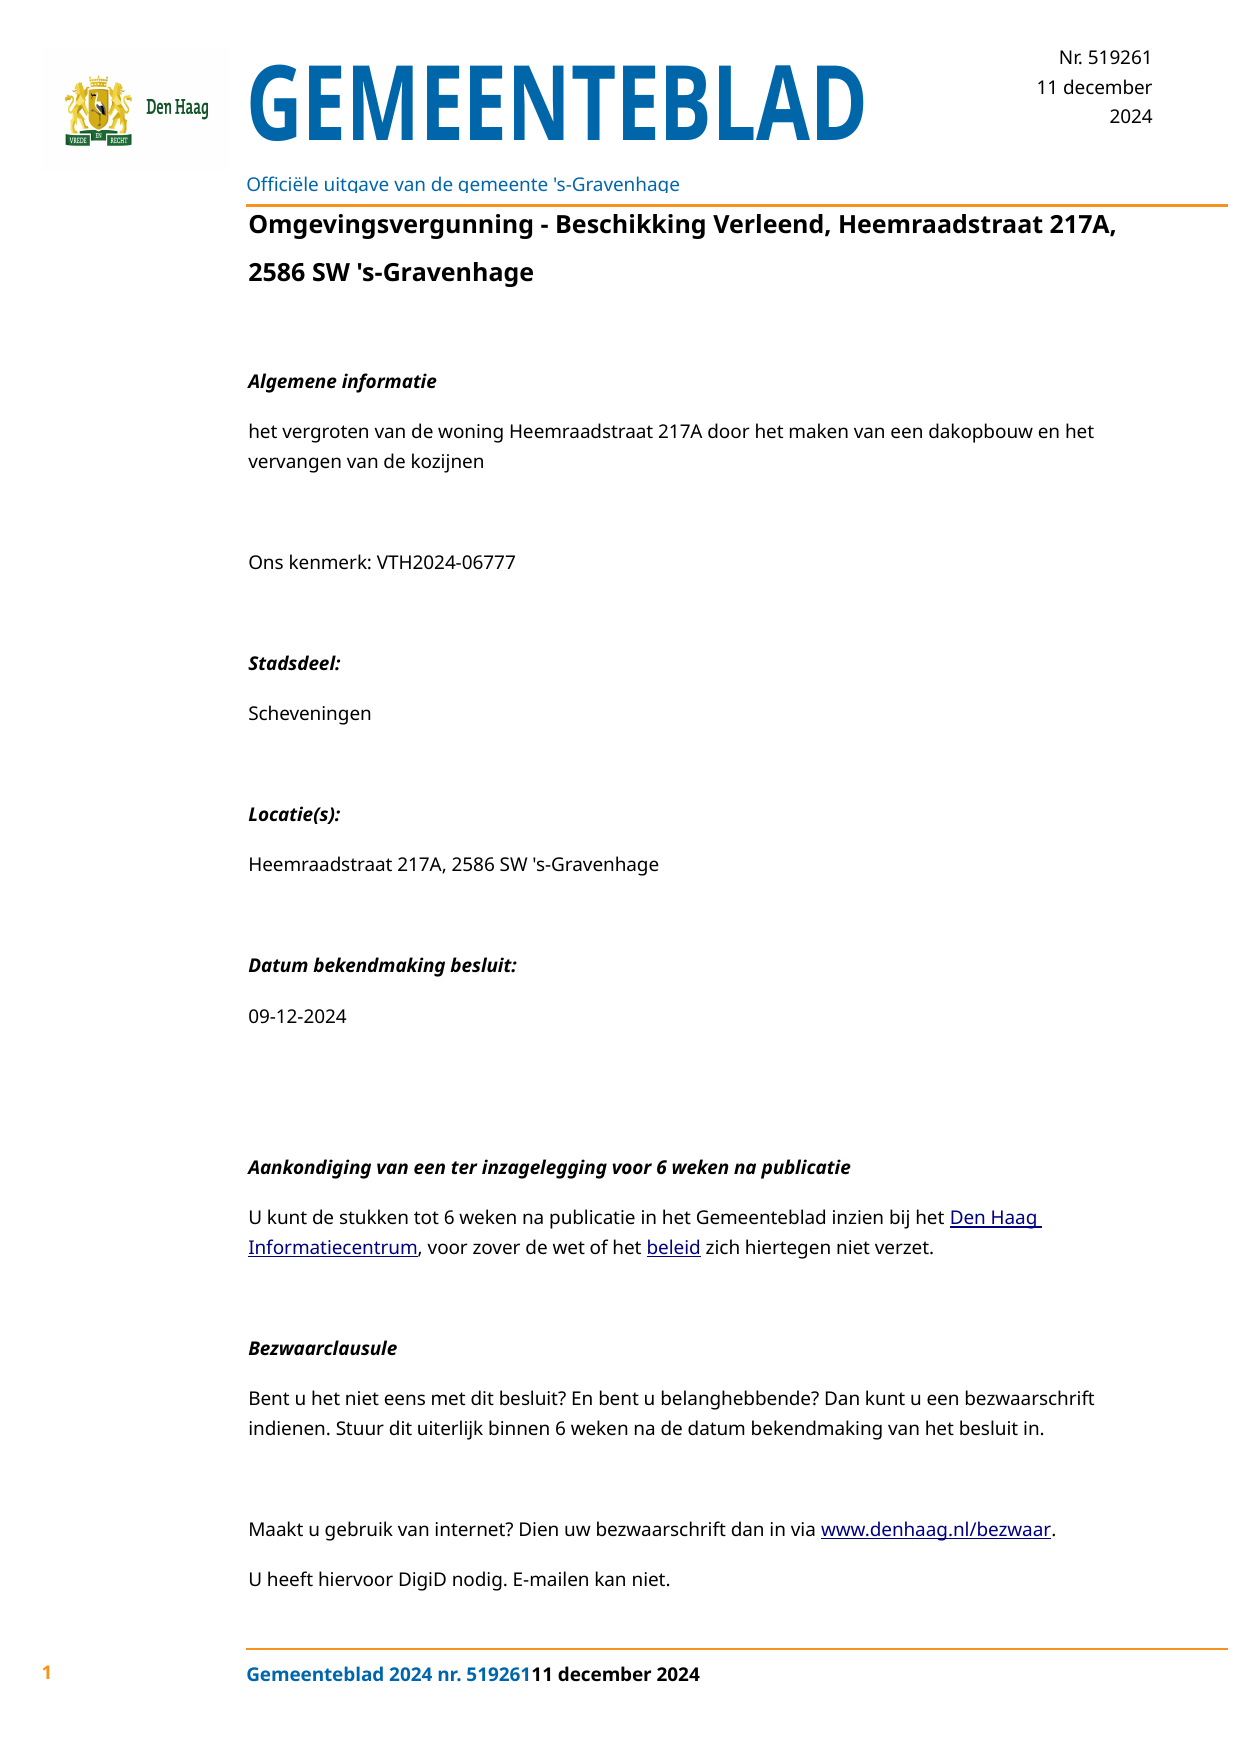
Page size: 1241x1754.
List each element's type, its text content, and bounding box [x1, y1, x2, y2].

text U kunt de stukken tot 6 weken na publicatie in het Gemeenteblad inzien bij het Den Haag Informatiecentrum, voor zover de wet of het beleid zich hiertegen niet verzet. [248, 1204, 1152, 1260]
text Heemraadstraat 217A, 2586 SW 's-Gravenhage [248, 852, 1152, 877]
text Bent u het niet eens met dit besluit? En bent u belanghebbende? Dan kunt u een bezwaarschrift indienen. Stuur dit uiterlijk binnen 6 weken na de datum bekendmaking van het besluit in. [248, 1385, 1152, 1441]
text Locatie(s): [248, 801, 1152, 827]
text Aankondiging van een ter inzagelegging voor 6 weken na publicatie [248, 1154, 1152, 1180]
text Stadsdeel: [248, 650, 1152, 676]
text Bezwaarclausule [248, 1335, 1152, 1361]
text Scheveningen [248, 700, 1152, 726]
text Algemene informatie [248, 368, 1152, 394]
picture [41, 47, 231, 172]
text 09-12-2024 [248, 1003, 1152, 1029]
text Ons kenmerk: VTH2024-06777 [248, 549, 1152, 575]
text het vergroten van de woning Heemraadstraat 217A door het maken van een dakopbouw en het vervangen van de kozijnen [248, 419, 1152, 474]
text U heeft hiervoor DigiD nodig. E-mailen kan niet. [248, 1566, 1152, 1592]
text Datum bekendmaking besluit: [248, 952, 1152, 978]
text Omgevingsvergunning - Beschikking Verleend, Heemraadstraat 217A, 2586 SW 's-Gravenhage [248, 207, 1152, 288]
text Maakt u gebruik van internet? Dien uw bezwaarschrift dan in via www.denhaag.nl/bezwaar. [248, 1516, 1152, 1542]
